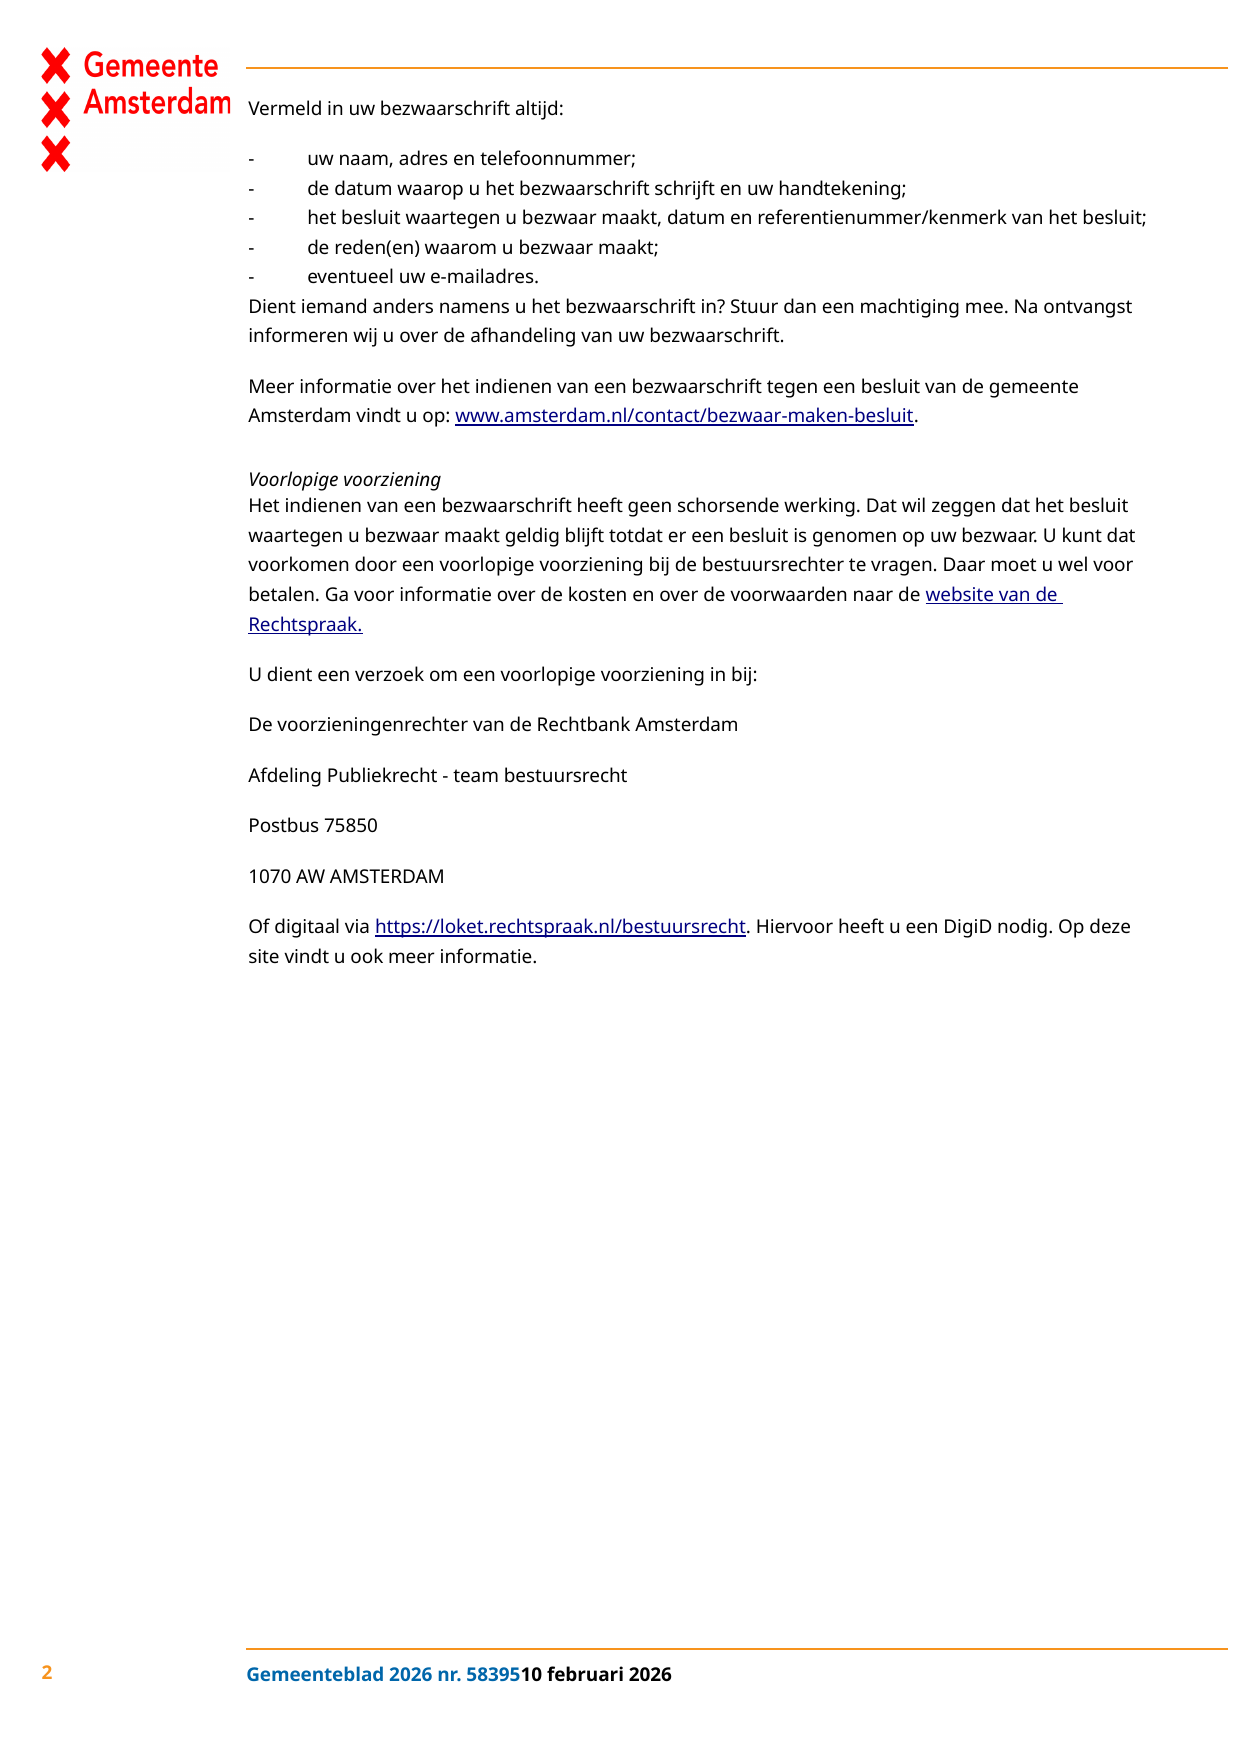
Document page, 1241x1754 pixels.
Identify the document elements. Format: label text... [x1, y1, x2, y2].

picture [41, 47, 231, 172]
list uw naam, adres en telefoonnummer; [248, 145, 1152, 171]
list de reden(en) waarom u bezwaar maakt; [248, 234, 1152, 260]
text Voorlopige voorziening [248, 467, 1152, 492]
text Meer informatie over het indienen van een bezwaarschrift tegen een besluit van de gemeente Amsterdam vindt u op: www.amsterdam.nl/contact/bezwaar-maken-besluit. [248, 373, 1152, 428]
text Dient iemand anders namens u het bezwaarschrift in? Stuur dan een machtiging mee. Na ontvangst informeren wij u over de afhandeling van uw bezwaarschrift. [248, 293, 1152, 348]
text 1070 AW AMSTERDAM [248, 863, 1152, 888]
text Vermeld in uw bezwaarschrift altijd: [248, 95, 1152, 121]
list het besluit waartegen u bezwaar maakt, datum en referentienummer/kenmerk van het besluit; [248, 204, 1152, 230]
list eventueel uw e-mailadres. [248, 263, 1152, 289]
text U dient een verzoek om een voorlopige voorziening in bij: [248, 661, 1152, 687]
text De voorzieningenrechter van de Rechtbank Amsterdam [248, 712, 1152, 737]
text Het indienen van een bezwaarschrift heeft geen schorsende werking. Dat wil zeggen dat het besluit waartegen u bezwaar maakt geldig blijft totdat er een besluit is genomen op uw bezwaar. U kunt dat voorkomen door een voorlopige voorziening bij de bestuursrechter te vragen. Daar moet u wel voor betalen. Ga voor informatie over de kosten en over de voorwaarden naar de website van de Rechtspraak. [248, 492, 1152, 636]
text Of digitaal via https://loket.rechtspraak.nl/bestuursrecht. Hiervoor heeft u een DigiD nodig. Op deze site vindt u ook meer informatie. [248, 913, 1152, 968]
text Postbus 75850 [248, 812, 1152, 838]
list de datum waarop u het bezwaarschrift schrijft en uw handtekening; [248, 175, 1152, 201]
text Afdeling Publiekrecht - team bestuursrecht [248, 762, 1152, 788]
